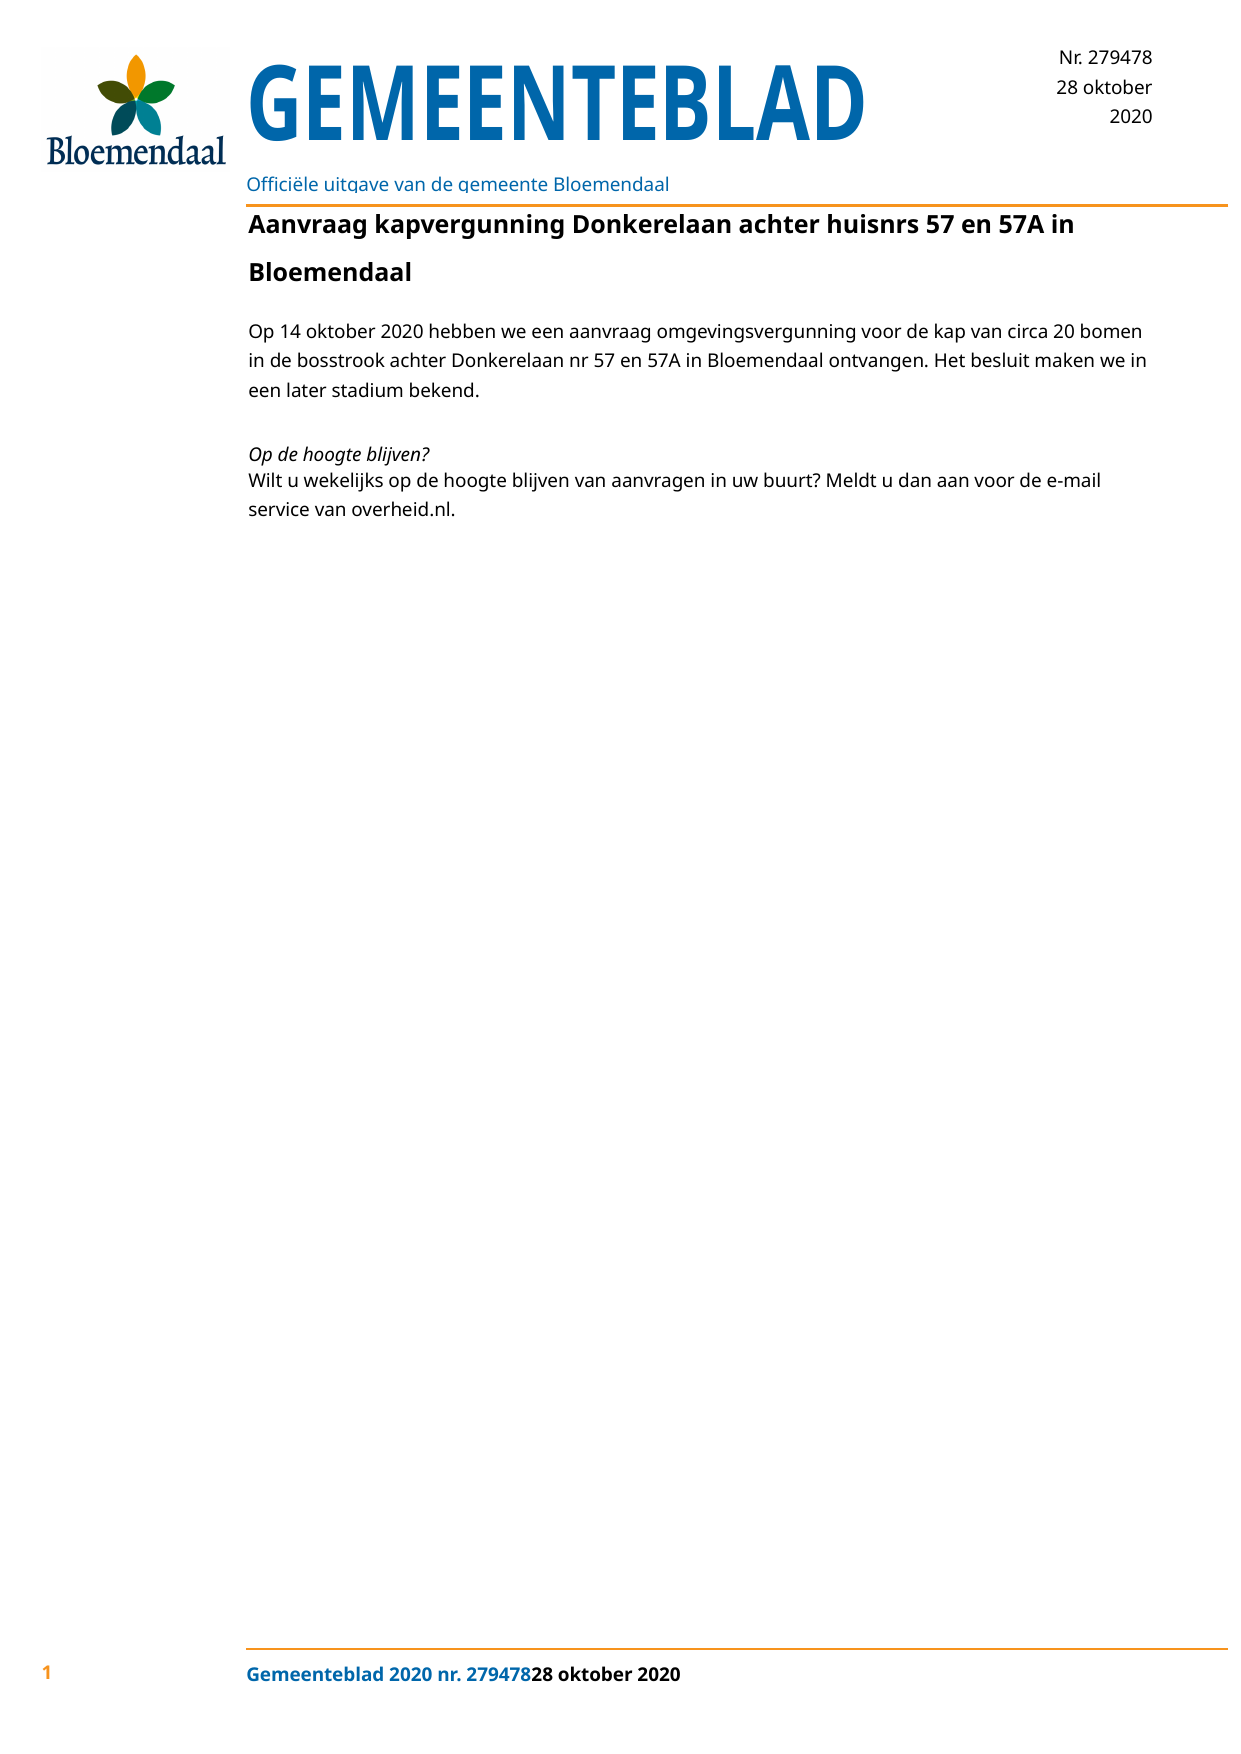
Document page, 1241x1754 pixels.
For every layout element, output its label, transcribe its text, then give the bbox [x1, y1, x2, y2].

picture [41, 47, 231, 172]
text Op de hoogte blijven? [248, 441, 1152, 467]
text Wilt u wekelijks op de hoogte blijven van aanvragen in uw buurt? Meldt u dan aan voor de e-mail service van overheid.nl. [248, 467, 1152, 522]
text Aanvraag kapvergunning Donkerelaan achter huisnrs 57 en 57A in Bloemendaal [248, 207, 1152, 288]
text Op 14 oktober 2020 hebben we een aanvraag omgevingsvergunning voor de kap van circa 20 bomen in de bosstrook achter Donkerelaan nr 57 en 57A in Bloemendaal ontvangen. Het besluit maken we in een later stadium bekend. [248, 318, 1152, 403]
